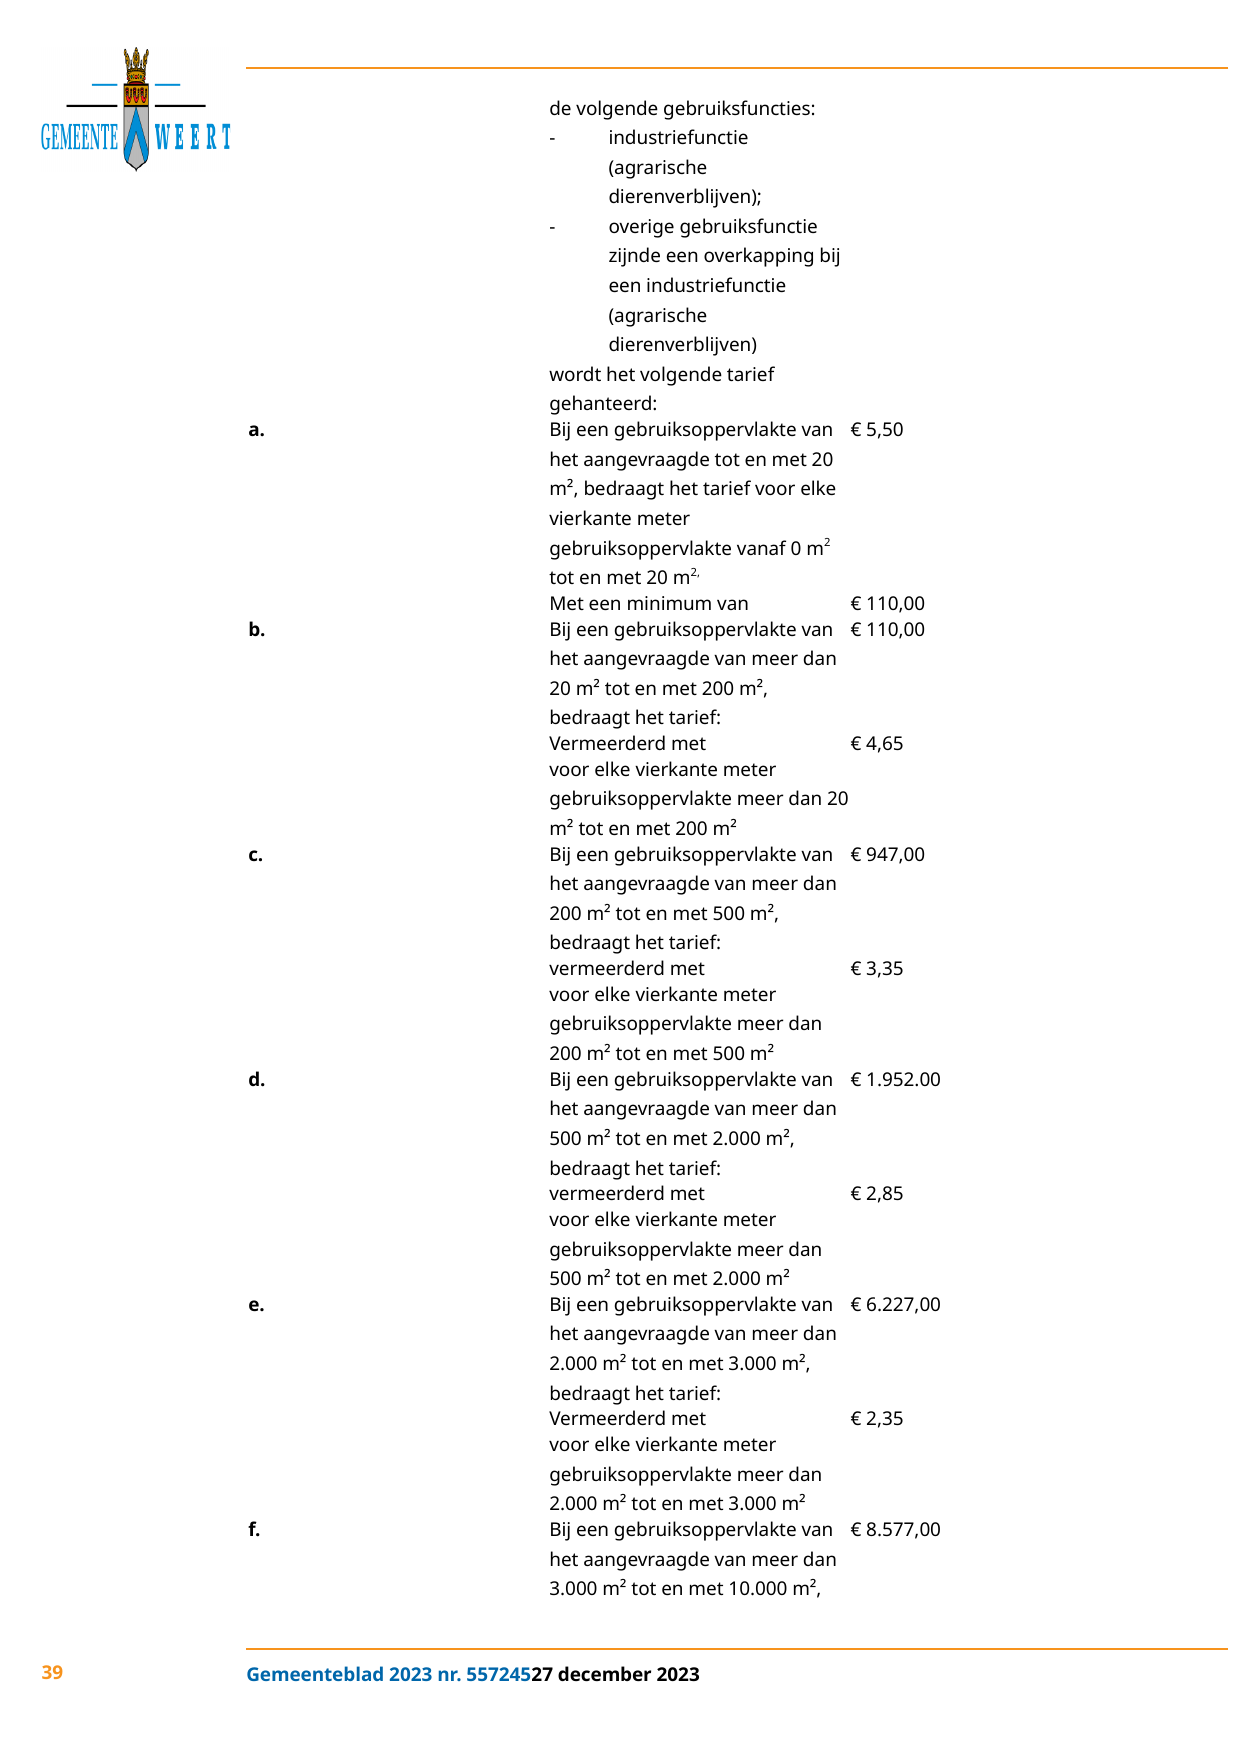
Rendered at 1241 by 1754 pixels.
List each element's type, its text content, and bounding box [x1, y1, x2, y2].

table_cell [248, 955, 549, 981]
table_cell c. [248, 841, 549, 955]
table_cell voor elke vierkante meter gebruiksoppervlakte meer dan 500 m² tot en met 2.000 m² [549, 1206, 850, 1291]
table_cell voor elke vierkante meter gebruiksoppervlakte meer dan 200 m² tot en met 500 m² [549, 981, 850, 1066]
table_cell [248, 95, 549, 416]
table_cell [850, 981, 1152, 1066]
table_cell [248, 756, 549, 841]
table_cell de volgende gebruiksfuncties: industriefunctie (agrarische dierenverblijven); overige gebruiksfunctie zijnde een overkapping bij een industriefunctie (agrarische dierenverblijven) wordt het volgende tarief gehanteerd: [549, 95, 850, 416]
table_cell d. [248, 1066, 549, 1180]
table_cell voor elke vierkante meter gebruiksoppervlakte meer dan 20 m² tot en met 200 m² [549, 756, 850, 841]
table_cell a. [248, 416, 549, 590]
table_cell Bij een gebruiksoppervlakte van het aangevraagde tot en met 20 m², bedraagt het tarief voor elke vierkante meter gebruiksoppervlakte vanaf 0 m2 tot en met 20 m2, [549, 416, 850, 590]
table_cell € 4,65 [850, 730, 1152, 756]
table_cell vermeerderd met [549, 1180, 850, 1206]
table_cell € 8.577,00 [850, 1516, 1152, 1601]
table_cell [248, 1180, 549, 1206]
table_cell € 3,35 [850, 955, 1152, 981]
table_cell voor elke vierkante meter gebruiksoppervlakte meer dan 2.000 m² tot en met 3.000 m² [549, 1431, 850, 1516]
table_cell [850, 95, 1152, 416]
table_cell [248, 1406, 549, 1431]
table_cell [850, 1206, 1152, 1291]
table_cell [248, 1206, 549, 1291]
table_cell vermeerderd met [549, 955, 850, 981]
table_cell Bij een gebruiksoppervlakte van het aangevraagde van meer dan 20 m² tot en met 200 m², bedraagt het tarief: [549, 616, 850, 730]
table_cell Bij een gebruiksoppervlakte van het aangevraagde van meer dan 3.000 m² tot en met 10.000 m², [549, 1516, 850, 1601]
table_cell Bij een gebruiksoppervlakte van het aangevraagde van meer dan 200 m² tot en met 500 m², bedraagt het tarief: [549, 841, 850, 955]
table_cell Bij een gebruiksoppervlakte van het aangevraagde van meer dan 2.000 m² tot en met 3.000 m², bedraagt het tarief: [549, 1291, 850, 1406]
table_cell Met een minimum van [549, 590, 850, 616]
table_cell Bij een gebruiksoppervlakte van het aangevraagde van meer dan 500 m² tot en met 2.000 m², bedraagt het tarief: [549, 1066, 850, 1180]
table_cell f. [248, 1516, 549, 1601]
table_cell € 110,00 [850, 590, 1152, 616]
table_cell [248, 590, 549, 616]
table_cell € 2,35 [850, 1406, 1152, 1431]
table_cell € 1.952.00 [850, 1066, 1152, 1180]
picture [41, 47, 231, 172]
table_cell € 947,00 [850, 841, 1152, 955]
table_cell [850, 756, 1152, 841]
table_cell € 5,50 [850, 416, 1152, 590]
table_cell [248, 1431, 549, 1516]
table_cell Vermeerderd met [549, 730, 850, 756]
table_cell Vermeerderd met [549, 1406, 850, 1431]
table_cell € 110,00 [850, 616, 1152, 730]
table_cell € 6.227,00 [850, 1291, 1152, 1406]
table_cell [248, 981, 549, 1066]
table_cell e. [248, 1291, 549, 1406]
table_cell b. [248, 616, 549, 730]
table_cell [248, 730, 549, 756]
table_cell [850, 1431, 1152, 1516]
table_cell € 2,85 [850, 1180, 1152, 1206]
